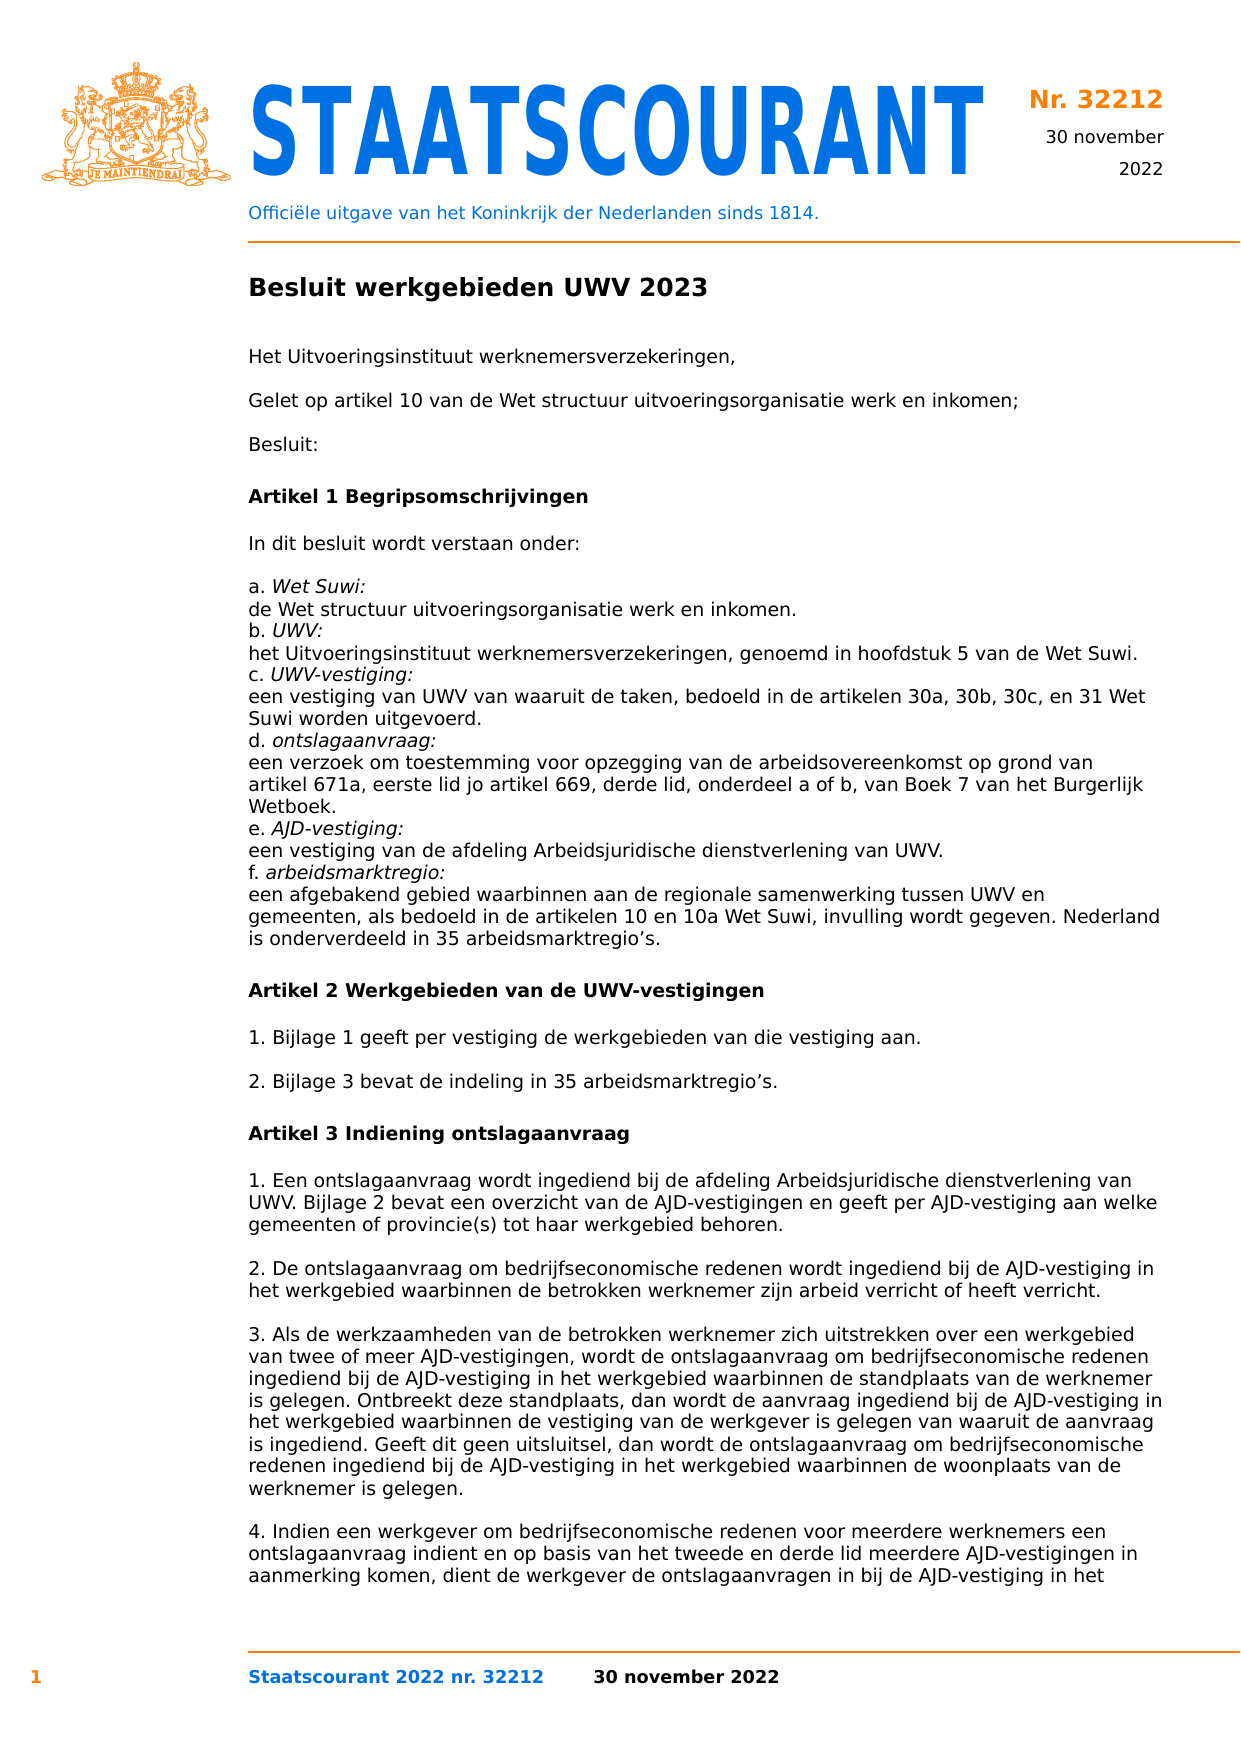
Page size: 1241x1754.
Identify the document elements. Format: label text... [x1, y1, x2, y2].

text c. UWV-vestiging: [248, 664, 1163, 686]
text f. arbeidsmarktregio: [248, 862, 1163, 884]
table_cell Officiële uitgave van het Koninkrijk der Nederlanden sinds 1814. [248, 203, 1240, 241]
text a. Wet Suwi: [248, 576, 1163, 598]
text 4. Indien een werkgever om bedrijfseconomische redenen voor meerdere werknemers een ontslagaanvraag indient en op basis van het tweede en derde lid meerdere AJD-vestigingen in aanmerking komen, dient de werkgever de ontslagaanvragen in bij de AJD-vestiging in het [248, 1521, 1163, 1587]
subtitle Besluit werkgebieden UWV 2023 [248, 273, 1163, 302]
text een afgebakend gebied waarbinnen aan de regionale samenwerking tussen UWV en gemeenten, als bedoeld in de artikelen 10 en 10a Wet Suwi, invulling wordt gegeven. Nederland is onderverdeeld in 35 arbeidsmarktregio’s. [248, 884, 1163, 950]
text 2. De ontslagaanvraag om bedrijfseconomische redenen wordt ingediend bij de AJD-vestiging in het werkgebied waarbinnen de betrokken werknemer zijn arbeid verricht of heeft verricht. [248, 1258, 1163, 1302]
text een vestiging van UWV van waaruit de taken, bedoeld in de artikelen 30a, 30b, 30c, en 31 Wet Suwi worden uitgevoerd. [248, 686, 1163, 730]
text een vestiging van de afdeling Arbeidsjuridische dienstverlening van UWV. [248, 840, 1163, 862]
table_cell 30 november [998, 121, 1240, 153]
table_header [25, 62, 248, 241]
text de Wet structuur uitvoeringsorganisatie werk en inkomen. [248, 598, 1163, 620]
text Het Uitvoeringsinstituut werknemersverzekeringen, [248, 346, 1163, 368]
subtitle Artikel 2 Werkgebieden van de UWV-vestigingen [248, 980, 1163, 1002]
table_cell 2022 [998, 153, 1240, 203]
text 3. Als de werkzaamheden van de betrokken werknemer zich uitstrekken over een werkgebied van twee of meer AJD-vestigingen, wordt de ontslagaanvraag om bedrijfseconomische redenen ingediend bij de AJD-vestiging in het werkgebied waarbinnen de standplaats van de werknemer is gelegen. Ontbreekt deze standplaats, dan wordt de aanvraag ingediend bij de AJD-vestiging in het werkgebied waarbinnen de vestiging van de werkgever is gelegen van waaruit de aanvraag is ingediend. Geeft dit geen uitsluitsel, dan wordt de ontslagaanvraag om bedrijfseconomische redenen ingediend bij de AJD-vestiging in het werkgebied waarbinnen de woonplaats van de werknemer is gelegen. [248, 1323, 1163, 1499]
text 1. Bijlage 1 geeft per vestiging de werkgebieden van die vestiging aan. [248, 1027, 1163, 1049]
subtitle Artikel 1 Begripsomschrijvingen [248, 486, 1163, 508]
text een verzoek om toestemming voor opzegging van de arbeidsovereenkomst op grond van artikel 671a, eerste lid jo artikel 669, derde lid, onderdeel a of b, van Boek 7 van het Burgerlijk Wetboek. [248, 752, 1163, 818]
picture [41, 62, 231, 186]
text d. ontslagaanvraag: [248, 730, 1163, 752]
text e. AJD-vestiging: [248, 818, 1163, 840]
text het Uitvoeringsinstituut werknemersverzekeringen, genoemd in hoofdstuk 5 van de Wet Suwi. [248, 642, 1163, 664]
subtitle Artikel 3 Indiening ontslagaanvraag [248, 1123, 1163, 1145]
table_header Nr. 32212 [998, 62, 1240, 121]
text Gelet op artikel 10 van de Wet structuur uitvoeringsorganisatie werk en inkomen; [248, 390, 1163, 412]
text Besluit: [248, 434, 1163, 456]
text 1. Een ontslagaanvraag wordt ingediend bij de afdeling Arbeidsjuridische dienstverlening van UWV. Bijlage 2 bevat een overzicht van de AJD-vestigingen en geeft per AJD-vestiging aan welke gemeenten of provincie(s) tot haar werkgebied behoren. [248, 1170, 1163, 1236]
table_header STAATSCOURANT [248, 62, 998, 203]
text In dit besluit wordt verstaan onder: [248, 533, 1163, 554]
text 2. Bijlage 3 bevat de indeling in 35 arbeidsmarktregio’s. [248, 1071, 1163, 1093]
text b. UWV: [248, 620, 1163, 642]
